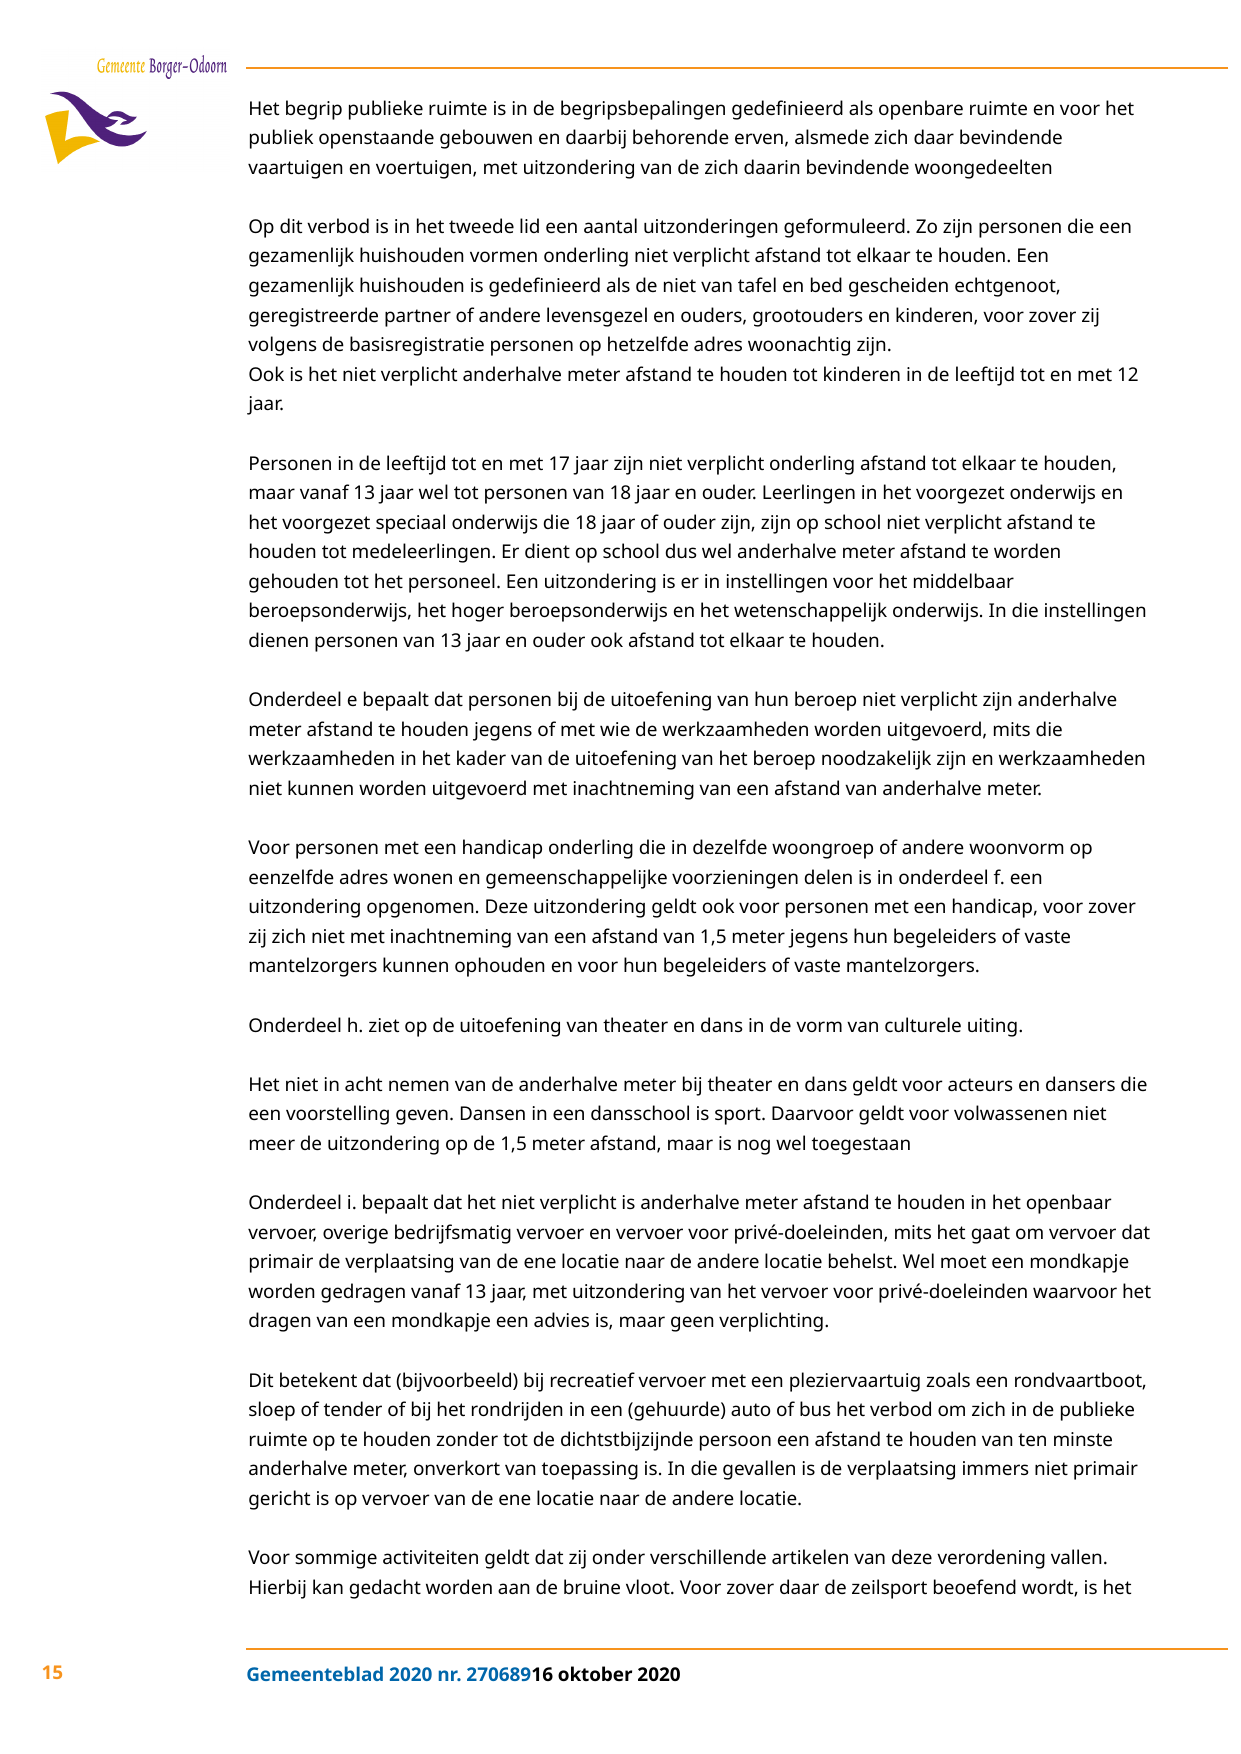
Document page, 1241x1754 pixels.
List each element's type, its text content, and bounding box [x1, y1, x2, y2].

picture [41, 47, 231, 172]
text Onderdeel e bepaalt dat personen bij de uitoefening van hun beroep niet verplicht zijn anderhalve meter afstand te houden jegens of met wie de werkzaamheden worden uitgevoerd, mits die werkzaamheden in het kader van de uitoefening van het beroep noodzakelijk zijn en werkzaamheden niet kunnen worden uitgevoerd met inachtneming van een afstand van anderhalve meter. [248, 686, 1152, 801]
text Onderdeel h. ziet op de uitoefening van theater en dans in de vorm van culturele uiting. [248, 1012, 1152, 1038]
text Voor sommige activiteiten geldt dat zij onder verschillende artikelen van deze verordening vallen. Hierbij kan gedacht worden aan de bruine vloot. Voor zover daar de zeilsport beoefend wordt, is het [248, 1544, 1152, 1600]
text Dit betekent dat (bijvoorbeeld) bij recreatief vervoer met een pleziervaartuig zoals een rondvaartboot, sloep of tender of bij het rondrijden in een (gehuurde) auto of bus het verbod om zich in de publieke ruimte op te houden zonder tot de dichtstbijzijnde persoon een afstand te houden van ten minste anderhalve meter, onverkort van toepassing is. In die gevallen is de verplaatsing immers niet primair gericht is op vervoer van de ene locatie naar de andere locatie. [248, 1367, 1152, 1511]
text Ook is het niet verplicht anderhalve meter afstand te houden tot kinderen in de leeftijd tot en met 12 jaar. [248, 361, 1152, 416]
text Op dit verbod is in het tweede lid een aantal uitzonderingen geformuleerd. Zo zijn personen die een gezamenlijk huishouden vormen onderling niet verplicht afstand tot elkaar te houden. Een gezamenlijk huishouden is gedefinieerd als de niet van tafel en bed gescheiden echtgenoot, geregistreerde partner of andere levensgezel en ouders, grootouders en kinderen, voor zover zij volgens de basisregistratie personen op hetzelfde adres woonachtig zijn. [248, 213, 1152, 357]
text Onderdeel i. bepaalt dat het niet verplicht is anderhalve meter afstand te houden in het openbaar vervoer, overige bedrijfsmatig vervoer en vervoer voor privé-doeleinden, mits het gaat om vervoer dat primair de verplaatsing van de ene locatie naar de andere locatie behelst. Wel moet een mondkapje worden gedragen vanaf 13 jaar, met uitzondering van het vervoer voor privé-doeleinden waarvoor het dragen van een mondkapje een advies is, maar geen verplichting. [248, 1189, 1152, 1333]
text Personen in de leeftijd tot en met 17 jaar zijn niet verplicht onderling afstand tot elkaar te houden, maar vanaf 13 jaar wel tot personen van 18 jaar en ouder. Leerlingen in het voorgezet onderwijs en het voorgezet speciaal onderwijs die 18 jaar of ouder zijn, zijn op school niet verplicht afstand te houden tot medeleerlingen. Er dient op school dus wel anderhalve meter afstand te worden gehouden tot het personeel. Een uitzondering is er in instellingen voor het middelbaar beroepsonderwijs, het hoger beroepsonderwijs en het wetenschappelijk onderwijs. In die instellingen dienen personen van 13 jaar en ouder ook afstand tot elkaar te houden. [248, 450, 1152, 653]
text Voor personen met een handicap onderling die in dezelfde woongroep of andere woonvorm op eenzelfde adres wonen en gemeenschappelijke voorzieningen delen is in onderdeel f. een uitzondering opgenomen. Deze uitzondering geldt ook voor personen met een handicap, voor zover zij zich niet met inachtneming van een afstand van 1,5 meter jegens hun begeleiders of vaste mantelzorgers kunnen ophouden en voor hun begeleiders of vaste mantelzorgers. [248, 834, 1152, 978]
text Het niet in acht nemen van de anderhalve meter bij theater en dans geldt voor acteurs en dansers die een voorstelling geven. Dansen in een dansschool is sport. Daarvoor geldt voor volwassenen niet meer de uitzondering op de 1,5 meter afstand, maar is nog wel toegestaan [248, 1071, 1152, 1156]
text Het begrip publieke ruimte is in de begripsbepalingen gedefinieerd als openbare ruimte en voor het publiek openstaande gebouwen en daarbij behorende erven, alsmede zich daar bevindende vaartuigen en voertuigen, met uitzondering van de zich daarin bevindende woongedeelten [248, 95, 1152, 180]
